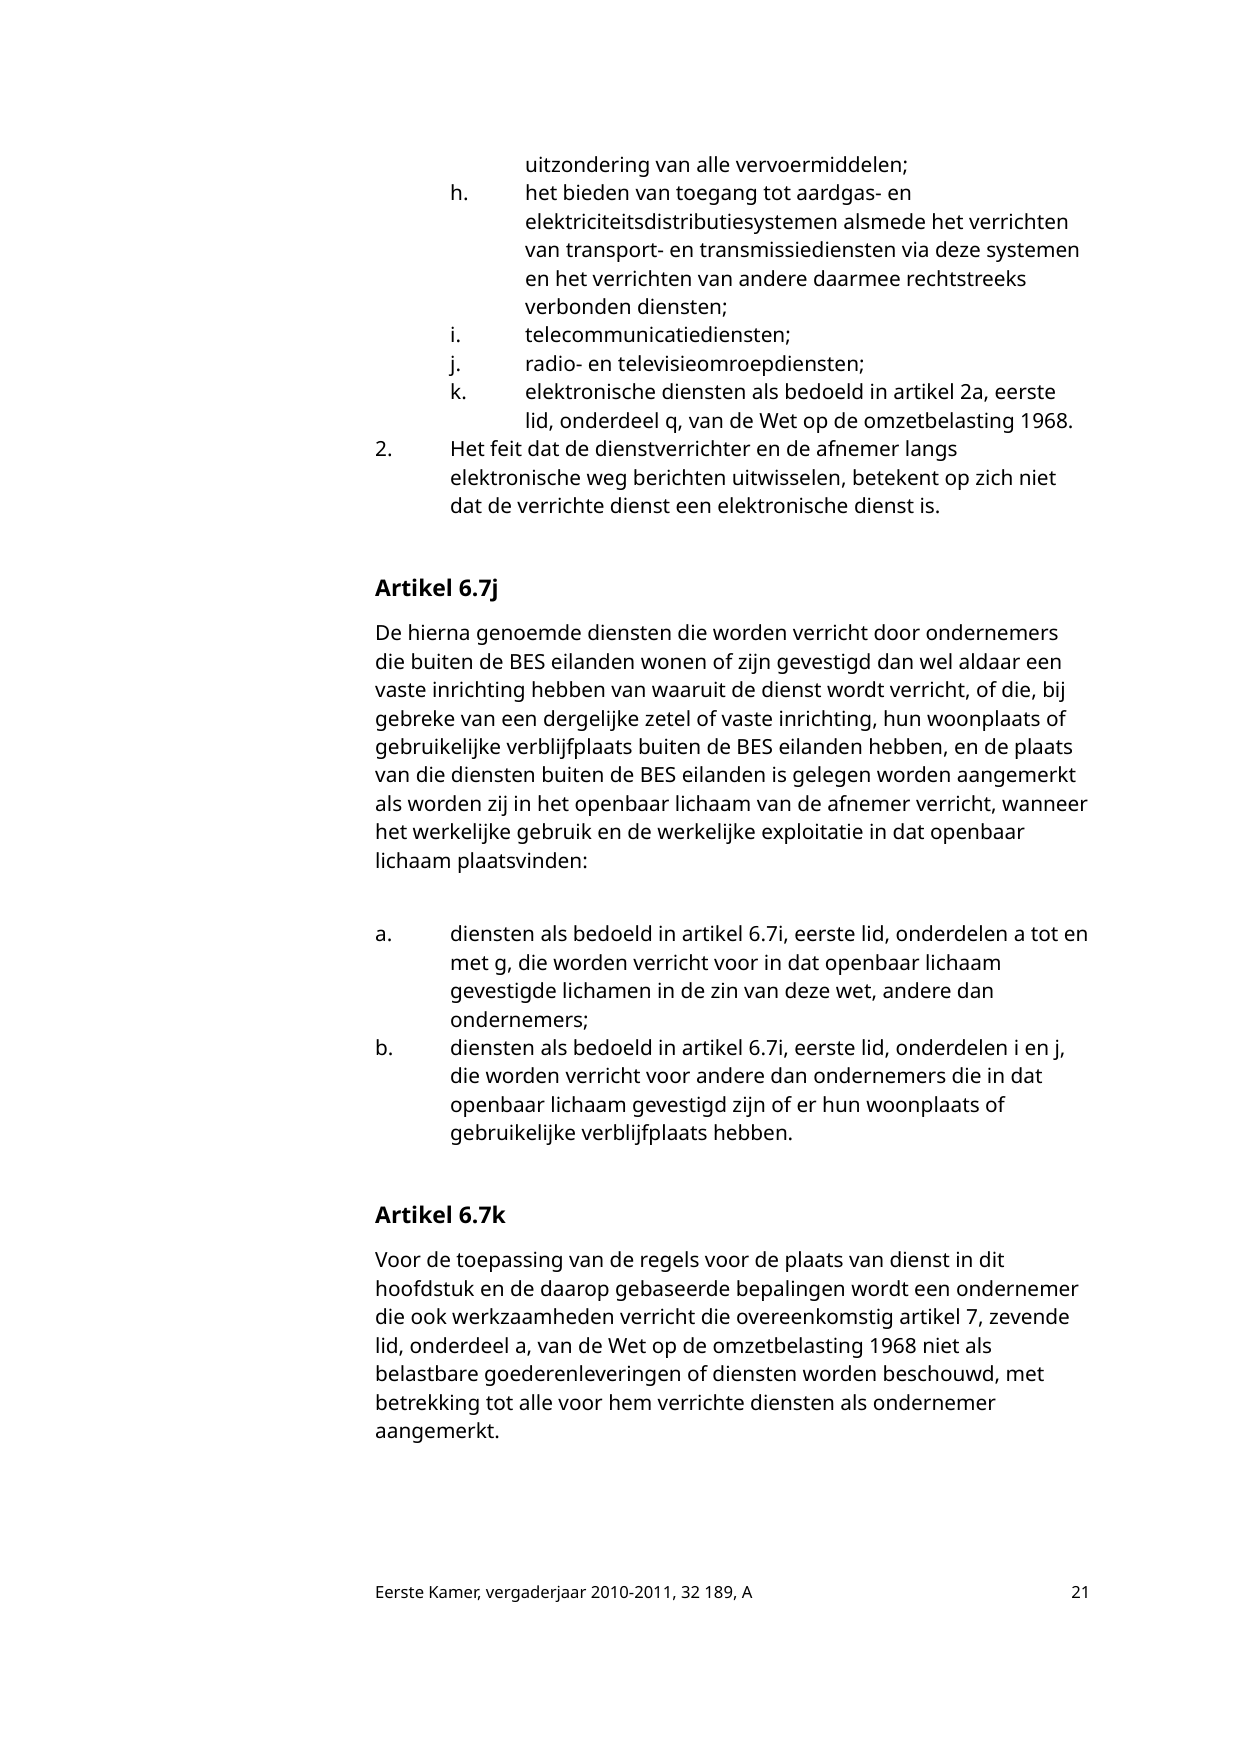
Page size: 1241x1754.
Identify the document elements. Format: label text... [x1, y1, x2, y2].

list elektronische diensten als bedoeld in artikel 2a, eerste lid, onderdeel q, van de Wet op de omzetbelasting 1968. [450, 377, 1090, 434]
text De hierna genoemde diensten die worden verricht door ondernemers die buiten de BES eilanden wonen of zijn gevestigd dan wel aldaar een vaste inrichting hebben van waaruit de dienst wordt verricht, of die, bij gebreke van een dergelijke zetel of vaste inrichting, hun woonplaats of gebruikelijke verblijfplaats buiten de BES eilanden hebben, en de plaats van die diensten buiten de BES eilanden is gelegen worden aangemerkt als worden zij in het openbaar lichaam van de afnemer verricht, wanneer het werkelijke gebruik en de werkelijke exploitatie in dat openbaar lichaam plaatsvinden: [375, 618, 1090, 874]
subtitle Artikel 6.7j [375, 572, 1090, 603]
list Het feit dat de dienstverrichter en de afnemer langs elektronische weg berichten uitwisselen, betekent op zich niet dat de verrichte dienst een elektronische dienst is. [375, 434, 1090, 520]
list telecommunicatiediensten; [450, 321, 1090, 349]
list diensten als bedoeld in artikel 6.7i, eerste lid, onderdelen a tot en met g, die worden verricht voor in dat openbaar lichaam gevestigde lichamen in de zin van deze wet, andere dan ondernemers; [375, 919, 1090, 1033]
list uitzondering van alle vervoermiddelen; [450, 150, 1090, 178]
list diensten als bedoeld in artikel 6.7i, eerste lid, onderdelen i en j, die worden verricht voor andere dan ondernemers die in dat openbaar lichaam gevestigd zijn of er hun woonplaats of gebruikelijke verblijfplaats hebben. [375, 1033, 1090, 1147]
list het bieden van toegang tot aardgas- en elektriciteitsdistributiesystemen alsmede het verrichten van transport- en transmissiediensten via deze systemen en het verrichten van andere daarmee rechtstreeks verbonden diensten; [450, 178, 1090, 321]
subtitle Artikel 6.7k [375, 1199, 1090, 1231]
text Voor de toepassing van de regels voor de plaats van dienst in dit hoofdstuk en de daarop gebaseerde bepalingen wordt een ondernemer die ook werkzaamheden verricht die overeenkomstig artikel 7, zevende lid, onderdeel a, van de Wet op de omzetbelasting 1968 niet als belastbare goederenleveringen of diensten worden beschouwd, met betrekking tot alle voor hem verrichte diensten als ondernemer aangemerkt. [375, 1246, 1090, 1445]
list radio- en televisieomroepdiensten; [450, 349, 1090, 377]
